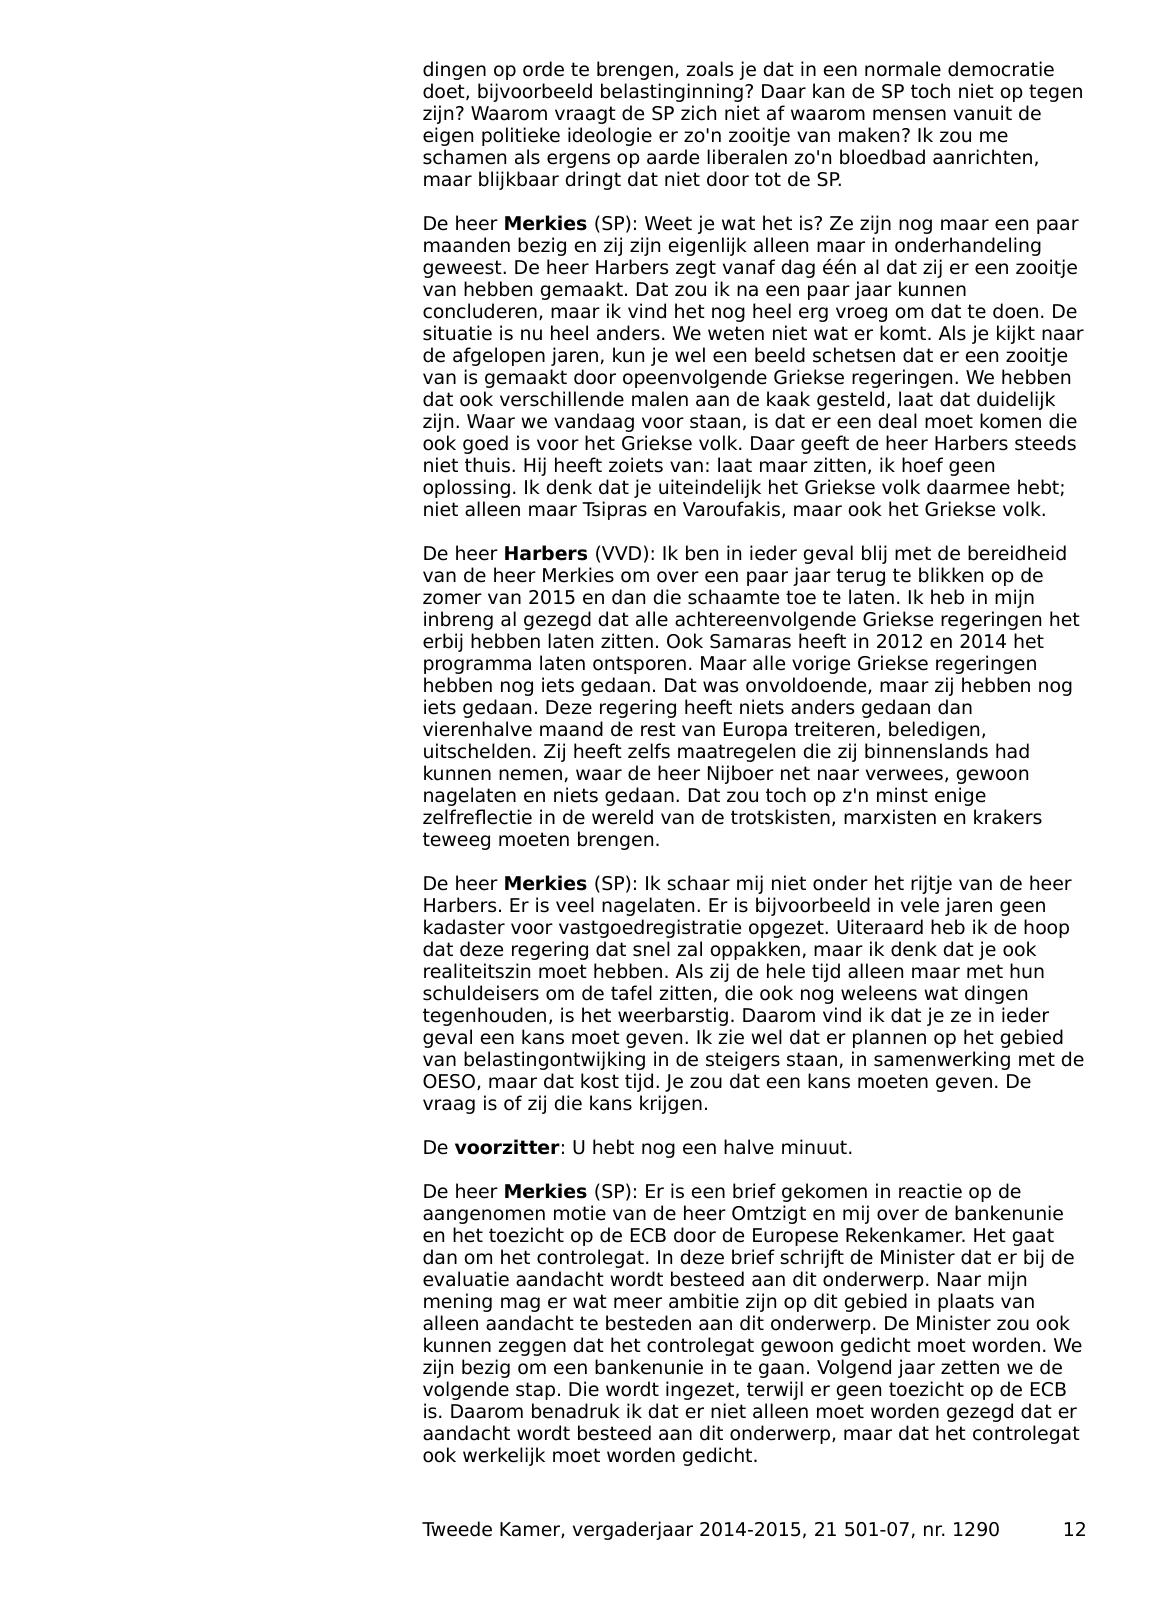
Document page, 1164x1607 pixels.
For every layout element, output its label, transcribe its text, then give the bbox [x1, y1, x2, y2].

text De voorzitter: U hebt nog een halve minuut. [422, 1137, 1087, 1159]
text De heer Merkies (SP): Weet je wat het is? Ze zijn nog maar een paar maanden bezig en zij zijn eigenlijk alleen maar in onderhandeling geweest. De heer Harbers zegt vanaf dag één al dat zij er een zooitje van hebben gemaakt. Dat zou ik na een paar jaar kunnen concluderen, maar ik vind het nog heel erg vroeg om dat te doen. De situatie is nu heel anders. We weten niet wat er komt. Als je kijkt naar de afgelopen jaren, kun je wel een beeld schetsen dat er een zooitje van is gemaakt door opeenvolgende Griekse regeringen. We hebben dat ook verschillende malen aan de kaak gesteld, laat dat duidelijk zijn. Waar we vandaag voor staan, is dat er een deal moet komen die ook goed is voor het Griekse volk. Daar geeft de heer Harbers steeds niet thuis. Hij heeft zoiets van: laat maar zitten, ik hoef geen oplossing. Ik denk dat je uiteindelijk het Griekse volk daarmee hebt; niet alleen maar Tsipras en Varoufakis, maar ook het Griekse volk. [422, 213, 1087, 521]
text De heer Merkies (SP): Er is een brief gekomen in reactie op de aangenomen motie van de heer Omtzigt en mij over de bankenunie en het toezicht op de ECB door de Europese Rekenkamer. Het gaat dan om het controlegat. In deze brief schrijft de Minister dat er bij de evaluatie aandacht wordt besteed aan dit onderwerp. Naar mijn mening mag er wat meer ambitie zijn op dit gebied in plaats van alleen aandacht te besteden aan dit onderwerp. De Minister zou ook kunnen zeggen dat het controlegat gewoon gedicht moet worden. We zijn bezig om een bankenunie in te gaan. Volgend jaar zetten we de volgende stap. Die wordt ingezet, terwijl er geen toezicht op de ECB is. Daarom benadruk ik dat er niet alleen moet worden gezegd dat er aandacht wordt besteed aan dit onderwerp, maar dat het controlegat ook werkelijk moet worden gedicht. [422, 1181, 1087, 1467]
text De heer Merkies (SP): Ik schaar mij niet onder het rijtje van de heer Harbers. Er is veel nagelaten. Er is bijvoorbeeld in vele jaren geen kadaster voor vastgoedregistratie opgezet. Uiteraard heb ik de hoop dat deze regering dat snel zal oppakken, maar ik denk dat je ook realiteitszin moet hebben. Als zij de hele tijd alleen maar met hun schuldeisers om de tafel zitten, die ook nog weleens wat dingen tegenhouden, is het weerbarstig. Daarom vind ik dat je ze in ieder geval een kans moet geven. Ik zie wel dat er plannen op het gebied van belastingontwijking in de steigers staan, in samenwerking met de OESO, maar dat kost tijd. Je zou dat een kans moeten geven. De vraag is of zij die kans krijgen. [422, 873, 1087, 1115]
text dingen op orde te brengen, zoals je dat in een normale democratie doet, bijvoorbeeld belastinginning? Daar kan de SP toch niet op tegen zijn? Waarom vraagt de SP zich niet af waarom mensen vanuit de eigen politieke ideologie er zo'n zooitje van maken? Ik zou me schamen als ergens op aarde liberalen zo'n bloedbad aanrichten, maar blijkbaar dringt dat niet door tot de SP. [422, 59, 1087, 191]
text De heer Harbers (VVD): Ik ben in ieder geval blij met de bereidheid van de heer Merkies om over een paar jaar terug te blikken op de zomer van 2015 en dan die schaamte toe te laten. Ik heb in mijn inbreng al gezegd dat alle achtereenvolgende Griekse regeringen het erbij hebben laten zitten. Ook Samaras heeft in 2012 en 2014 het programma laten ontsporen. Maar alle vorige Griekse regeringen hebben nog iets gedaan. Dat was onvoldoende, maar zij hebben nog iets gedaan. Deze regering heeft niets anders gedaan dan vierenhalve maand de rest van Europa treiteren, beledigen, uitschelden. Zij heeft zelfs maatregelen die zij binnenslands had kunnen nemen, waar de heer Nijboer net naar verwees, gewoon nagelaten en niets gedaan. Dat zou toch op z'n minst enige zelfreflectie in de wereld van de trotskisten, marxisten en krakers teweeg moeten brengen. [422, 543, 1087, 851]
